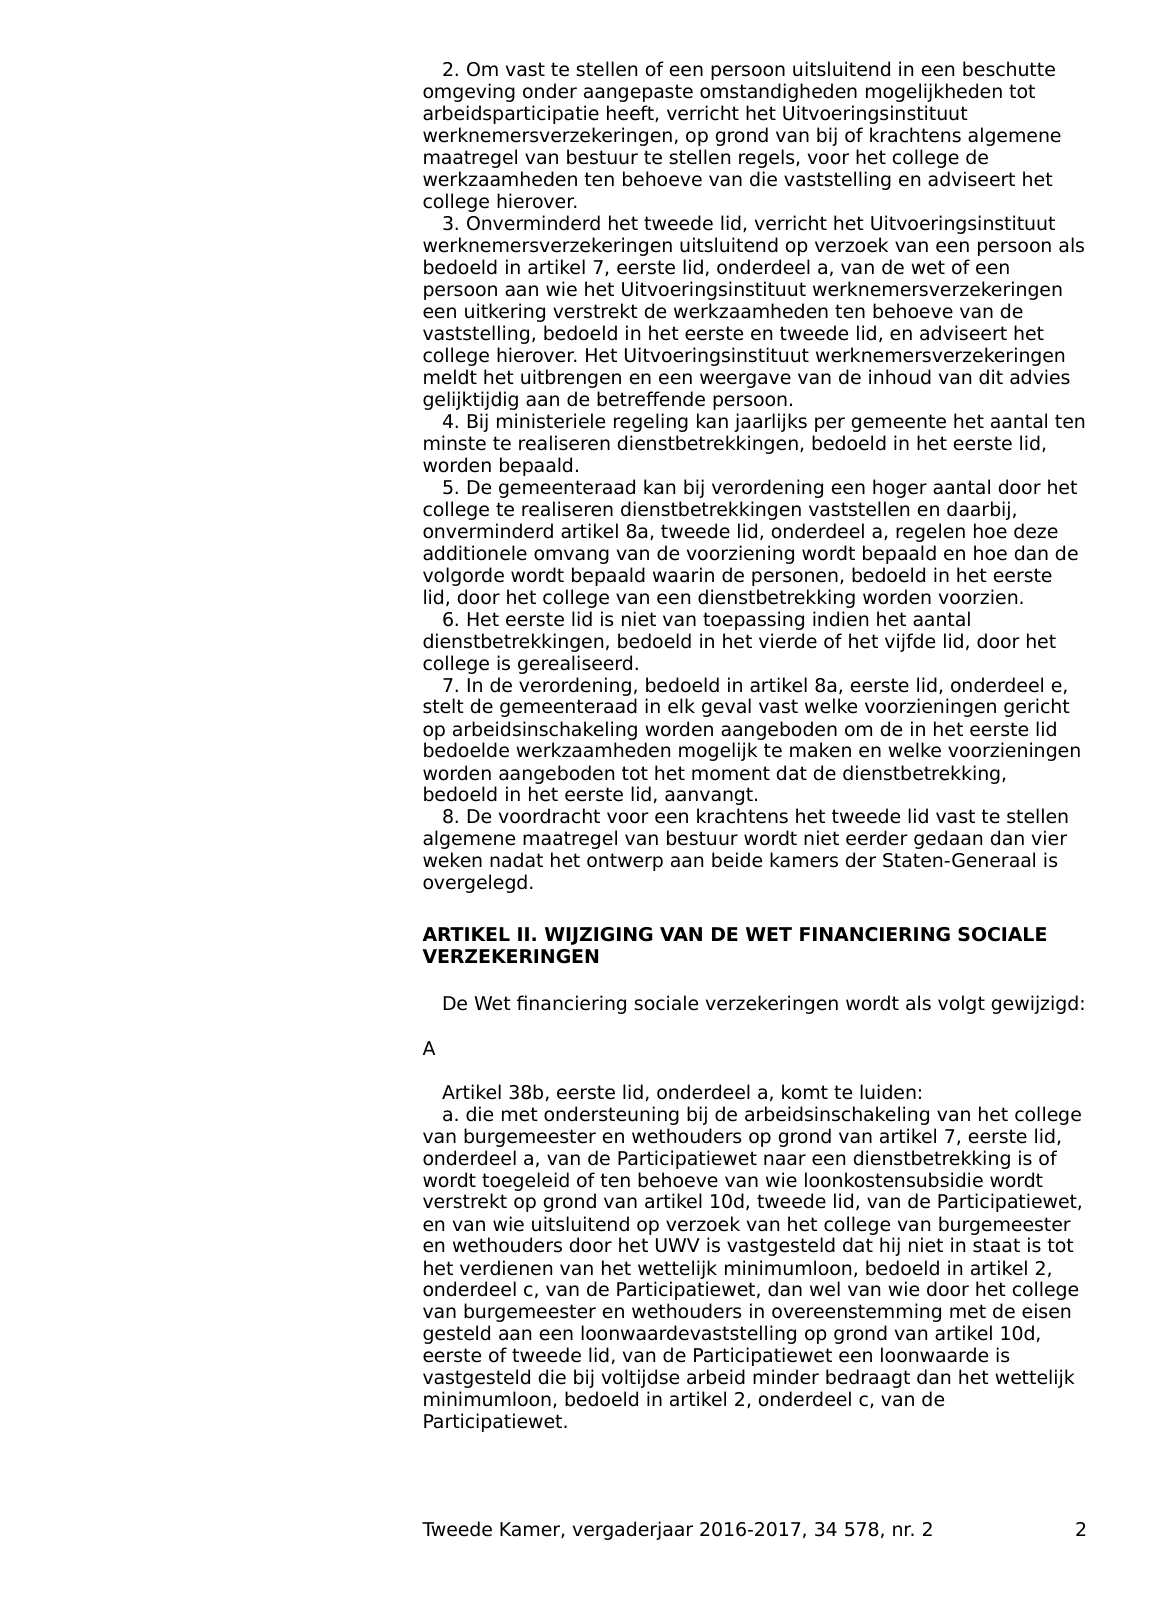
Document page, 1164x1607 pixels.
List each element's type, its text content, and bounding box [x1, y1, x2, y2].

text 6. Het eerste lid is niet van toepassing indien het aantal dienstbetrekkingen, bedoeld in het vierde of het vijfde lid, door het college is gerealiseerd. [422, 608, 1087, 674]
text 8. De voordracht voor een krachtens het tweede lid vast te stellen algemene maatregel van bestuur wordt niet eerder gedaan dan vier weken nadat het ontwerp aan beide kamers der Staten-Generaal is overgelegd. [422, 806, 1087, 894]
text a. die met ondersteuning bij de arbeidsinschakeling van het college van burgemeester en wethouders op grond van artikel 7, eerste lid, onderdeel a, van de Participatiewet naar een dienstbetrekking is of wordt toegeleid of ten behoeve van wie loonkostensubsidie wordt verstrekt op grond van artikel 10d, tweede lid, van de Participatiewet, en van wie uitsluitend op verzoek van het college van burgemeester en wethouders door het UWV is vastgesteld dat hij niet in staat is tot het verdienen van het wettelijk minimumloon, bedoeld in artikel 2, onderdeel c, van de Participatiewet, dan wel van wie door het college van burgemeester en wethouders in overeenstemming met de eisen gesteld aan een loonwaardevaststelling op grond van artikel 10d, eerste of tweede lid, van de Participatiewet een loonwaarde is vastgesteld die bij voltijdse arbeid minder bedraagt dan het wettelijk minimumloon, bedoeld in artikel 2, onderdeel c, van de Participatiewet. [422, 1103, 1087, 1433]
text 5. De gemeenteraad kan bij verordening een hoger aantal door het college te realiseren dienstbetrekkingen vaststellen en daarbij, onverminderd artikel 8a, tweede lid, onderdeel a, regelen hoe deze additionele omvang van de voorziening wordt bepaald en hoe dan de volgorde wordt bepaald waarin de personen, bedoeld in het eerste lid, door het college van een dienstbetrekking worden voorzien. [422, 477, 1087, 608]
text 2. Om vast te stellen of een persoon uitsluitend in een beschutte omgeving onder aangepaste omstandigheden mogelijkheden tot arbeidsparticipatie heeft, verricht het Uitvoeringsinstituut werknemersverzekeringen, op grond van bij of krachtens algemene maatregel van bestuur te stellen regels, voor het college de werkzaamheden ten behoeve van die vaststelling en adviseert het college hierover. [422, 59, 1087, 213]
text 3. Onverminderd het tweede lid, verricht het Uitvoeringsinstituut werknemersverzekeringen uitsluitend op verzoek van een persoon als bedoeld in artikel 7, eerste lid, onderdeel a, van de wet of een persoon aan wie het Uitvoeringsinstituut werknemersverzekeringen een uitkering verstrekt de werkzaamheden ten behoeve van de vaststelling, bedoeld in het eerste en tweede lid, en adviseert het college hierover. Het Uitvoeringsinstituut werknemersverzekeringen meldt het uitbrengen en een weergave van de inhoud van dit advies gelijktijdig aan de betreffende persoon. [422, 213, 1087, 411]
subtitle ARTIKEL II. WIJZIGING VAN DE WET FINANCIERING SOCIALE VERZEKERINGEN [422, 924, 1087, 968]
text Artikel 38b, eerste lid, onderdeel a, komt te luiden: [422, 1082, 1087, 1103]
text De Wet financiering sociale verzekeringen wordt als volgt gewijzigd: [422, 993, 1087, 1015]
text A [422, 1037, 1087, 1059]
text 4. Bij ministeriele regeling kan jaarlijks per gemeente het aantal ten minste te realiseren dienstbetrekkingen, bedoeld in het eerste lid, worden bepaald. [422, 411, 1087, 477]
text 7. In de verordening, bedoeld in artikel 8a, eerste lid, onderdeel e, stelt de gemeenteraad in elk geval vast welke voorzieningen gericht op arbeidsinschakeling worden aangeboden om de in het eerste lid bedoelde werkzaamheden mogelijk te maken en welke voorzieningen worden aangeboden tot het moment dat de dienstbetrekking, bedoeld in het eerste lid, aanvangt. [422, 674, 1087, 806]
